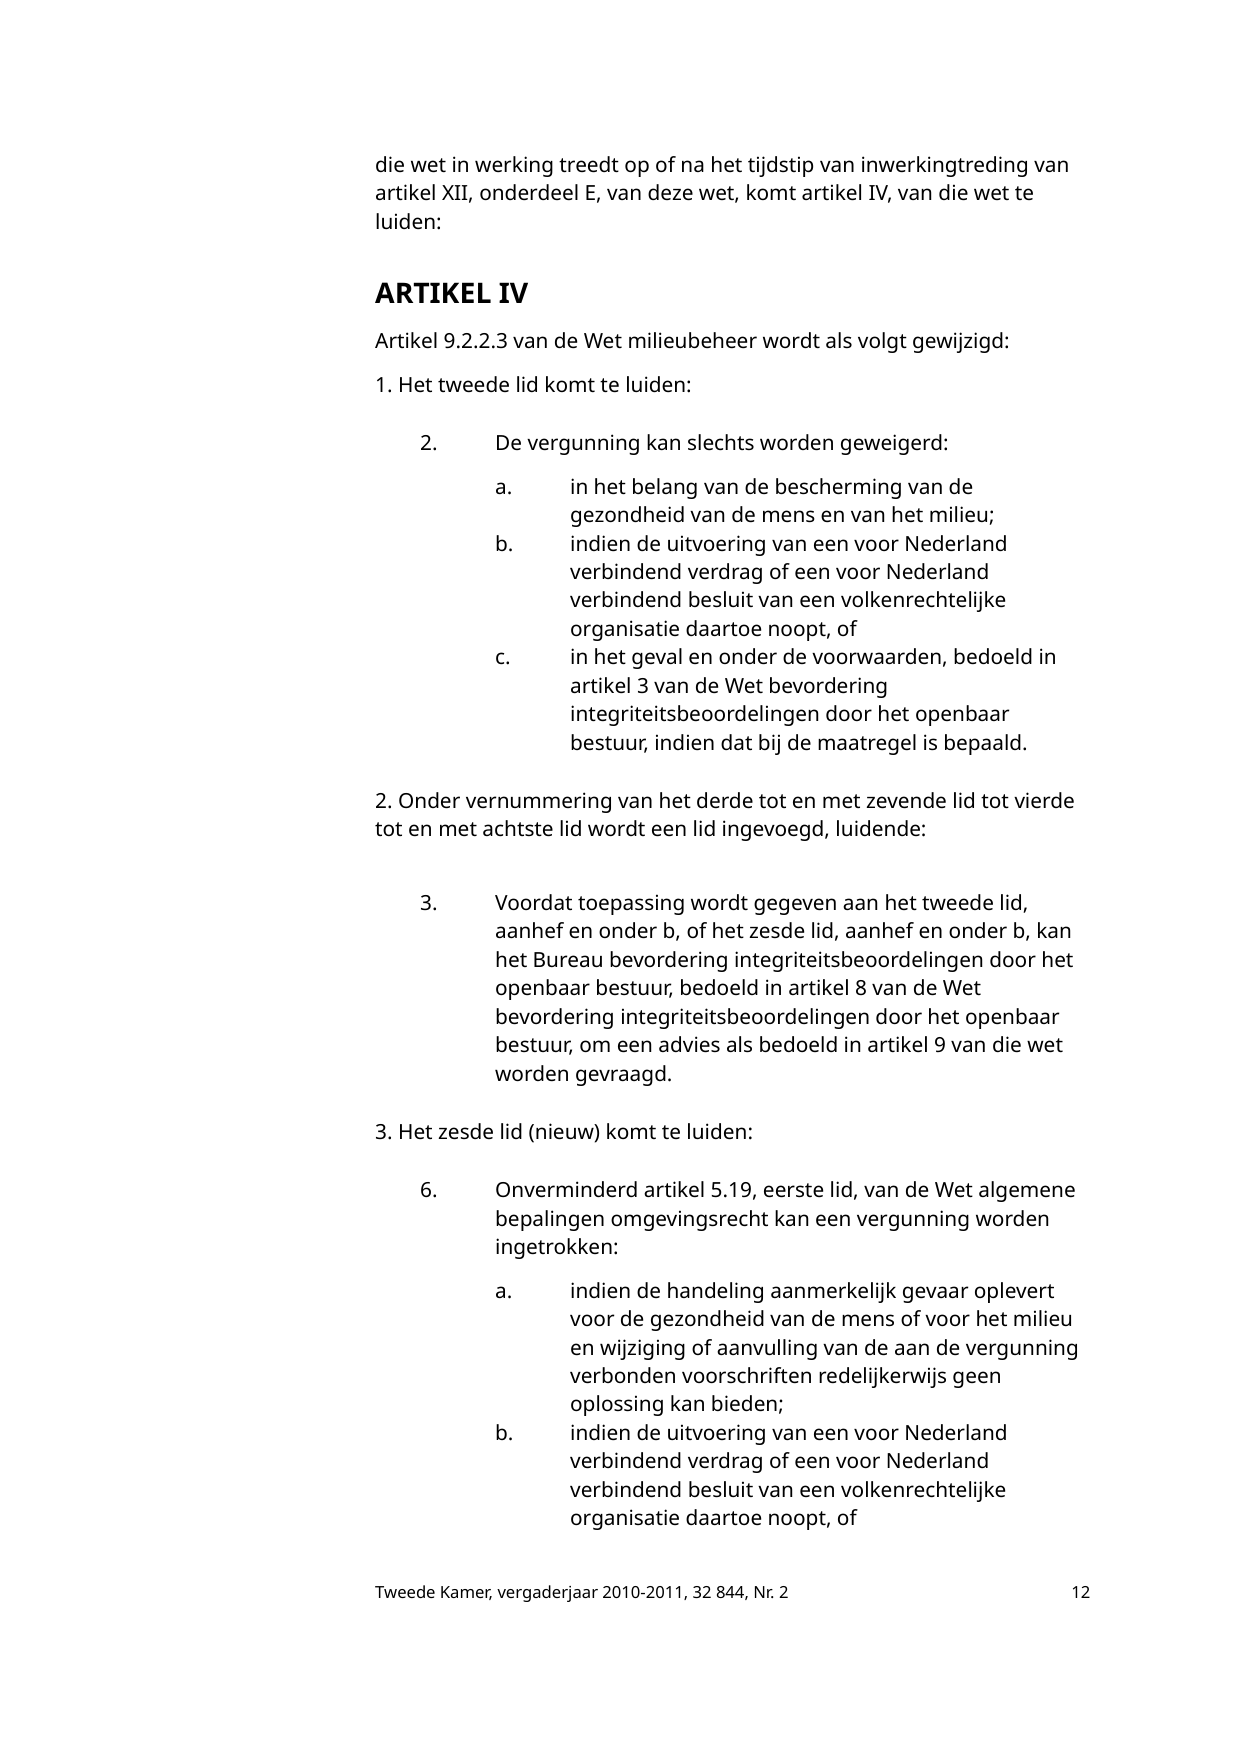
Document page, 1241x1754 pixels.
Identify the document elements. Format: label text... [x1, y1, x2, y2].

list De vergunning kan slechts worden geweigerd: [420, 428, 1090, 457]
list indien de uitvoering van een voor Nederland verbindend verdrag of een voor Nederland verbindend besluit van een volkenrechtelijke organisatie daartoe noopt, of [495, 529, 1090, 642]
list indien de handeling aanmerkelijk gevaar oplevert voor de gezondheid van de mens of voor het milieu en wijziging of aanvulling van de aan de vergunning verbonden voorschriften redelijkerwijs geen oplossing kan bieden; [495, 1276, 1090, 1418]
list Onverminderd artikel 5.19, eerste lid, van de Wet algemene bepalingen omgevingsrecht kan een vergunning worden ingetrokken: [420, 1176, 1090, 1261]
text die wet in werking treedt op of na het tijdstip van inwerkingtreding van artikel XII, onderdeel E, van deze wet, komt artikel IV, van die wet te luiden: [375, 150, 1090, 235]
text Artikel 9.2.2.3 van de Wet milieubeheer wordt als volgt gewijzigd: [375, 326, 1090, 355]
list in het geval en onder de voorwaarden, bedoeld in artikel 3 van de Wet bevordering integriteitsbeoordelingen door het openbaar bestuur, indien dat bij de maatregel is bepaald. [495, 642, 1090, 756]
list Voordat toepassing wordt gegeven aan het tweede lid, aanhef en onder b, of het zesde lid, aanhef en onder b, kan het Bureau bevordering integriteitsbeoordelingen door het openbaar bestuur, bedoeld in artikel 8 van de Wet bevordering integriteitsbeoordelingen door het openbaar bestuur, om een advies als bedoeld in artikel 9 van die wet worden gevraagd. [420, 888, 1090, 1087]
text 3. Het zesde lid (nieuw) komt te luiden: [375, 1117, 1090, 1146]
list indien de uitvoering van een voor Nederland verbindend verdrag of een voor Nederland verbindend besluit van een volkenrechtelijke organisatie daartoe noopt, of [495, 1418, 1090, 1532]
subtitle ARTIKEL IV [375, 273, 1090, 311]
text 2. Onder vernummering van het derde tot en met zevende lid tot vierde tot en met achtste lid wordt een lid ingevoegd, luidende: [375, 786, 1090, 843]
text 1. Het tweede lid komt te luiden: [375, 370, 1090, 398]
list in het belang van de bescherming van de gezondheid van de mens en van het milieu; [495, 472, 1090, 529]
